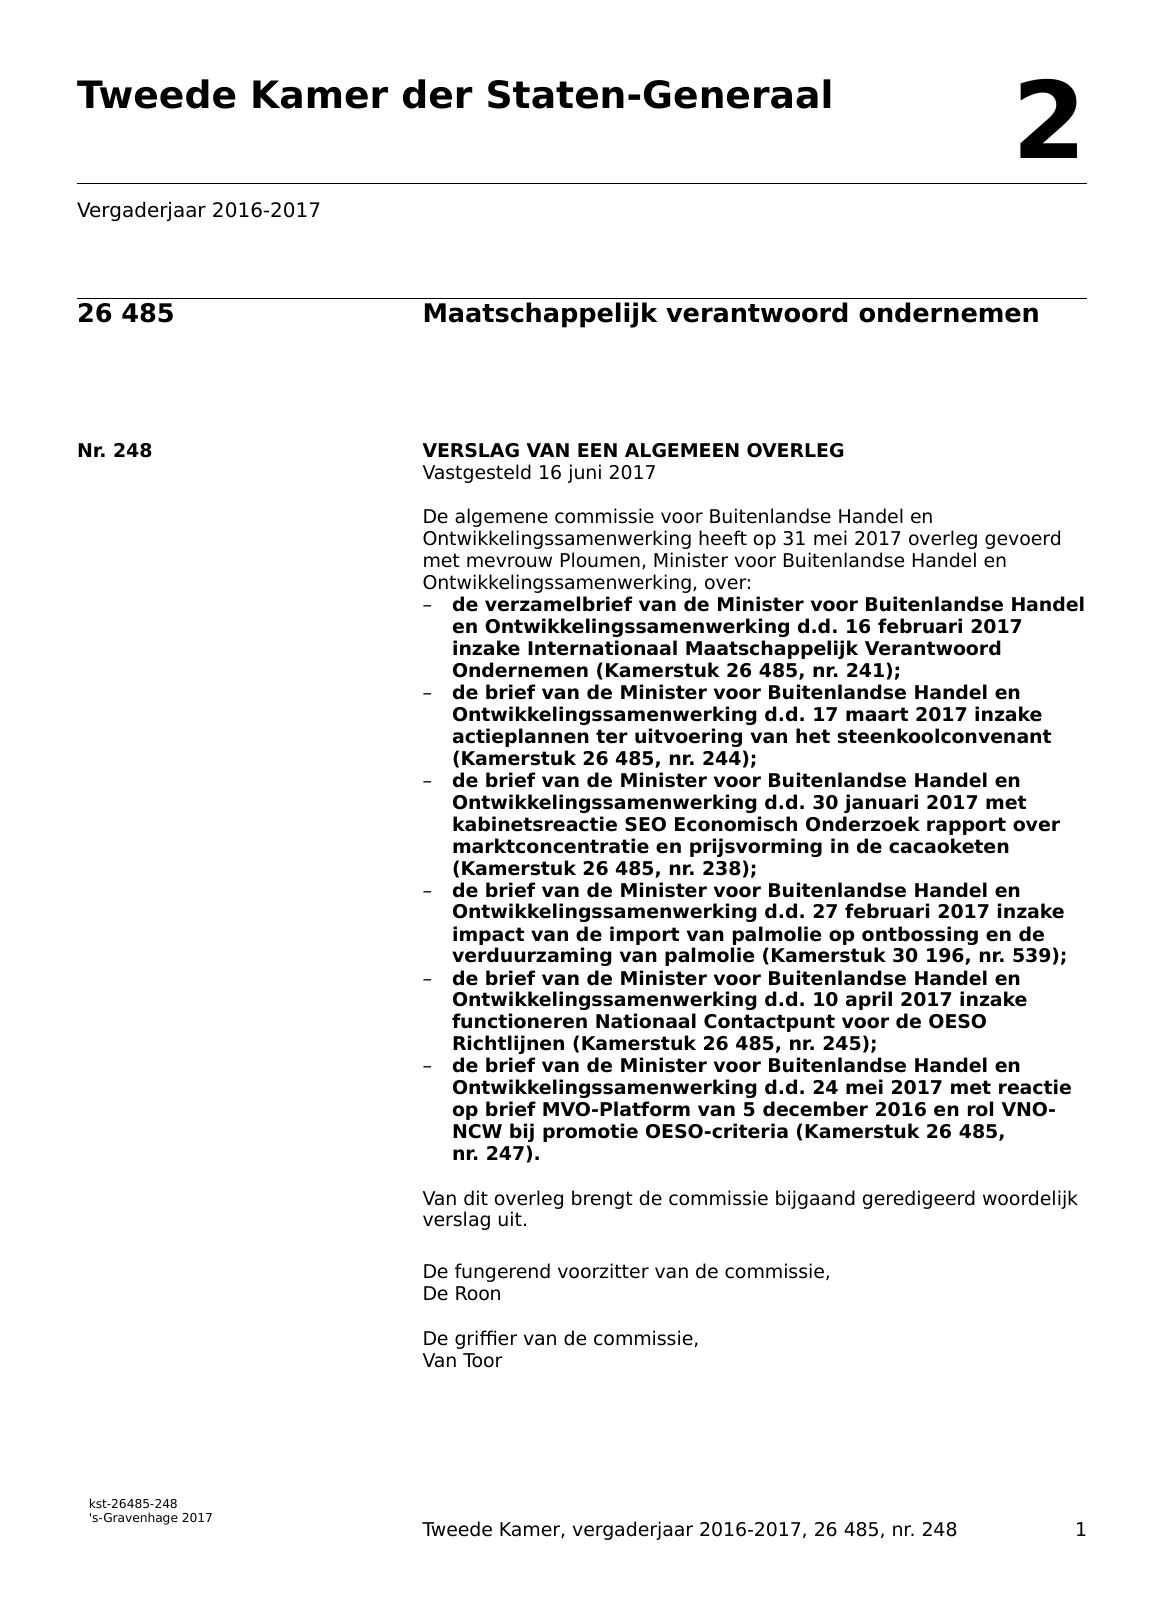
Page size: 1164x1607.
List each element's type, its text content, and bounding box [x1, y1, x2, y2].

table_cell Vergaderjaar 2016-2017 [77, 184, 1087, 298]
text – de brief van de Minister voor Buitenlandse Handel en Ontwikkelingssamenwerking d.d. 17 maart 2017 inzake actieplannen ter uitvoering van het steenkoolconvenant (Kamerstuk 26 485, nr. 244); [422, 682, 1087, 769]
text 's-Gravenhage 2017 [88, 1511, 323, 1525]
subtitle Nr. 248 VERSLAG VAN EEN ALGEMEEN OVERLEG [77, 440, 1087, 462]
text Van dit overleg brengt de commissie bijgaand geredigeerd woordelijk verslag uit. [422, 1187, 1087, 1231]
text – de brief van de Minister voor Buitenlandse Handel en Ontwikkelingssamenwerking d.d. 10 april 2017 inzake functioneren Nationaal Contactpunt voor de OESO Richtlijnen (Kamerstuk 26 485, nr. 245); [422, 967, 1087, 1055]
text De griffier van de commissie, Van Toor [422, 1327, 1087, 1371]
text – de brief van de Minister voor Buitenlandse Handel en Ontwikkelingssamenwerking d.d. 27 februari 2017 inzake impact van de import van palmolie op ontbossing en de verduurzaming van palmolie (Kamerstuk 30 196, nr. 539); [422, 879, 1087, 967]
text De fungerend voorzitter van de commissie, De Roon [422, 1261, 1087, 1305]
text – de brief van de Minister voor Buitenlandse Handel en Ontwikkelingssamenwerking d.d. 30 januari 2017 met kabinetsreactie SEO Economisch Onderzoek rapport over marktconcentratie en prijsvorming in de cacaoketen (Kamerstuk 26 485, nr. 238); [422, 769, 1087, 879]
subtitle 26 485 Maatschappelijk verantwoord ondernemen [77, 299, 1087, 329]
text – de brief van de Minister voor Buitenlandse Handel en Ontwikkelingssamenwerking d.d. 24 mei 2017 met reactie op brief MVO-Platform van 5 december 2016 en rol VNO-NCW bij promotie OESO-criteria (Kamerstuk 26 485, nr. 247). [422, 1055, 1087, 1165]
table_header Tweede Kamer der Staten-Generaal [77, 59, 886, 183]
text Vastgesteld 16 juni 2017 [422, 462, 1087, 484]
text – de verzamelbrief van de Minister voor Buitenlandse Handel en Ontwikkelingssamenwerking d.d. 16 februari 2017 inzake Internationaal Maatschappelijk Verantwoord Ondernemen (Kamerstuk 26 485, nr. 241); [422, 594, 1087, 682]
text kst-26485-248 [88, 1497, 323, 1511]
text De algemene commissie voor Buitenlandse Handel en Ontwikkelingssamenwerking heeft op 31 mei 2017 overleg gevoerd met mevrouw Ploumen, Minister voor Buitenlandse Handel en Ontwikkelingssamenwerking, over: [422, 506, 1087, 594]
table_header 2 [886, 59, 1087, 183]
